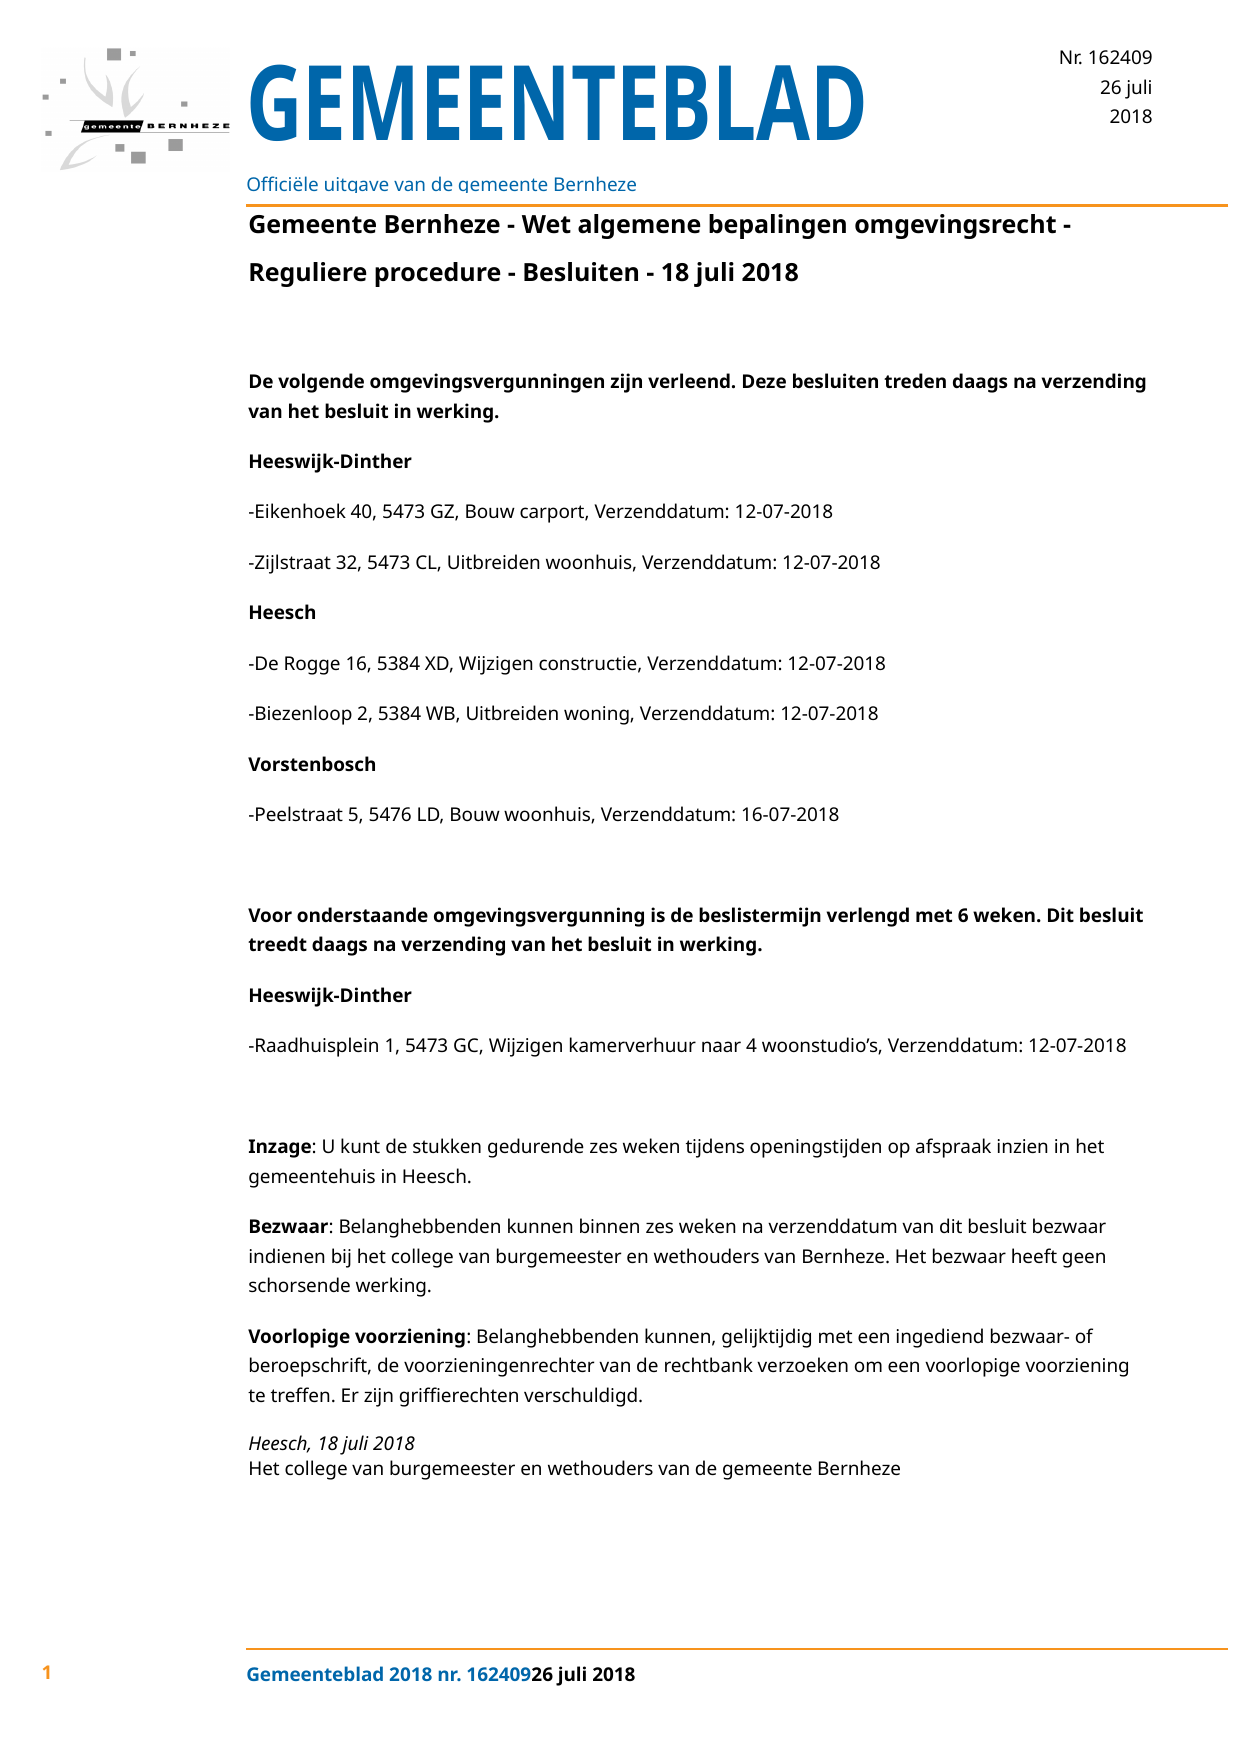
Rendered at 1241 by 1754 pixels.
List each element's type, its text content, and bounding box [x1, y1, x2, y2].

text Heeswijk-Dinther [248, 982, 1152, 1008]
text -Zijlstraat 32, 5473 CL, Uitbreiden woonhuis, Verzenddatum: 12-07-2018 [248, 549, 1152, 575]
text Heesch, 18 juli 2018 [248, 1430, 1152, 1456]
text -Raadhuisplein 1, 5473 GC, Wijzigen kamerverhuur naar 4 woonstudio’s, Verzenddatum: 12-07-2018 [248, 1032, 1152, 1058]
text Inzage: U kunt de stukken gedurende zes weken tijdens openingstijden op afspraak inzien in het gemeentehuis in Heesch. [248, 1133, 1152, 1189]
text Heeswijk-Dinther [248, 448, 1152, 474]
text Het college van burgemeester en wethouders van de gemeente Bernheze [248, 1456, 1152, 1481]
text Voor onderstaande omgevingsvergunning is de beslistermijn verlengd met 6 weken. Dit besluit treedt daags na verzending van het besluit in werking. [248, 902, 1152, 957]
text -Biezenloop 2, 5384 WB, Uitbreiden woning, Verzenddatum: 12-07-2018 [248, 700, 1152, 726]
text De volgende omgevingsvergunningen zijn verleend. Deze besluiten treden daags na verzending van het besluit in werking. [248, 368, 1152, 424]
text Heesch [248, 599, 1152, 625]
text Vorstenbosch [248, 751, 1152, 777]
picture [41, 47, 231, 172]
text Bezwaar: Belanghebbenden kunnen binnen zes weken na verzenddatum van dit besluit bezwaar indienen bij het college van burgemeester en wethouders van Bernheze. Het bezwaar heeft geen schorsende werking. [248, 1213, 1152, 1298]
text -Eikenhoek 40, 5473 GZ, Bouw carport, Verzenddatum: 12-07-2018 [248, 499, 1152, 524]
text Gemeente Bernheze - Wet algemene bepalingen omgevingsrecht - Reguliere procedure - Besluiten - 18 juli 2018 [248, 207, 1152, 288]
text Voorlopige voorziening: Belanghebbenden kunnen, gelijktijdig met een ingediend bezwaar- of beroepschrift, de voorzieningenrechter van de rechtbank verzoeken om een voorlopige voorziening te treffen. Er zijn griffierechten verschuldigd. [248, 1323, 1152, 1408]
text -Peelstraat 5, 5476 LD, Bouw woonhuis, Verzenddatum: 16-07-2018 [248, 801, 1152, 827]
text -De Rogge 16, 5384 XD, Wijzigen constructie, Verzenddatum: 12-07-2018 [248, 650, 1152, 676]
